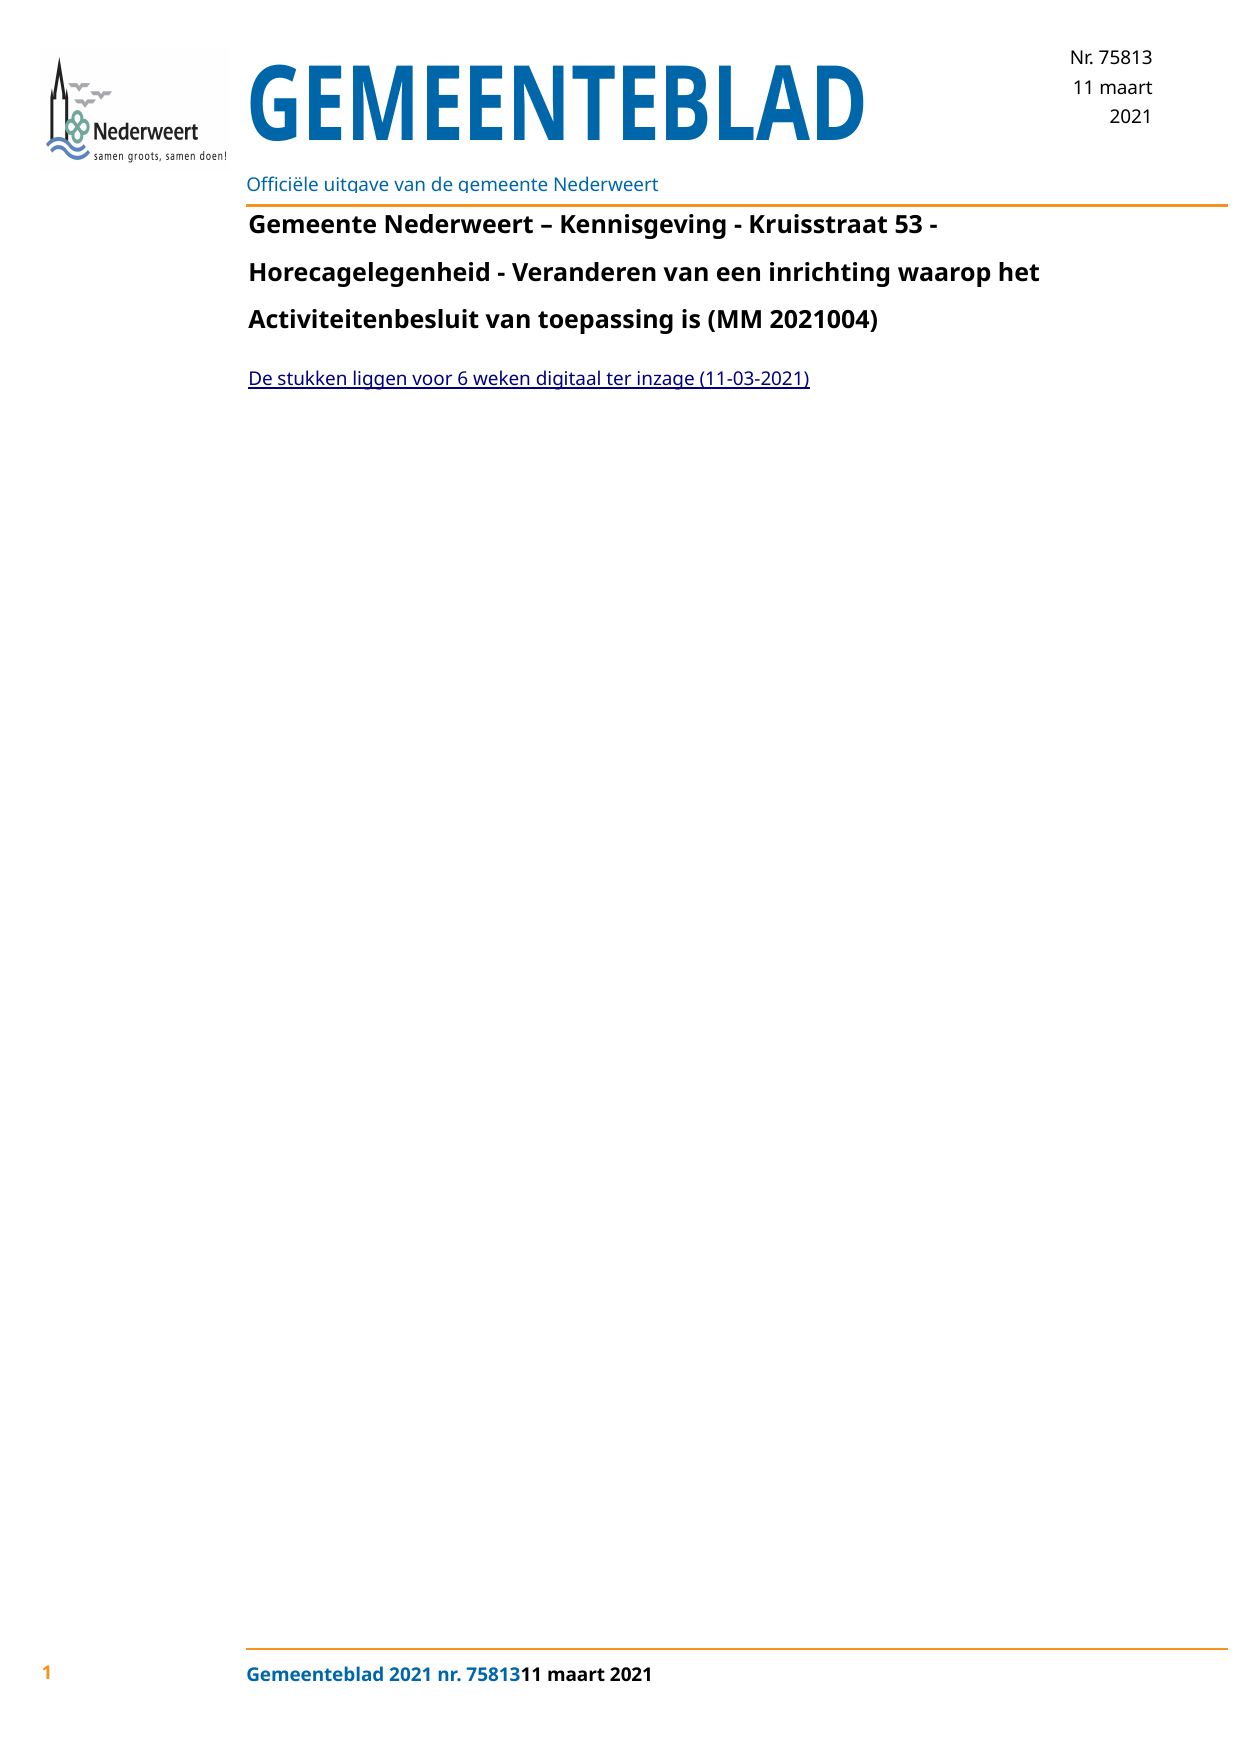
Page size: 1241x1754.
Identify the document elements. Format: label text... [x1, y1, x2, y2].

text Gemeente Nederweert – Kennisgeving - Kruisstraat 53 - Horecagelegenheid - Veranderen van een inrichting waarop het Activiteitenbesluit van toepassing is (MM 2021004) [248, 207, 1152, 336]
picture [41, 47, 231, 172]
text De stukken liggen voor 6 weken digitaal ter inzage (11-03-2021) [248, 366, 1152, 391]
